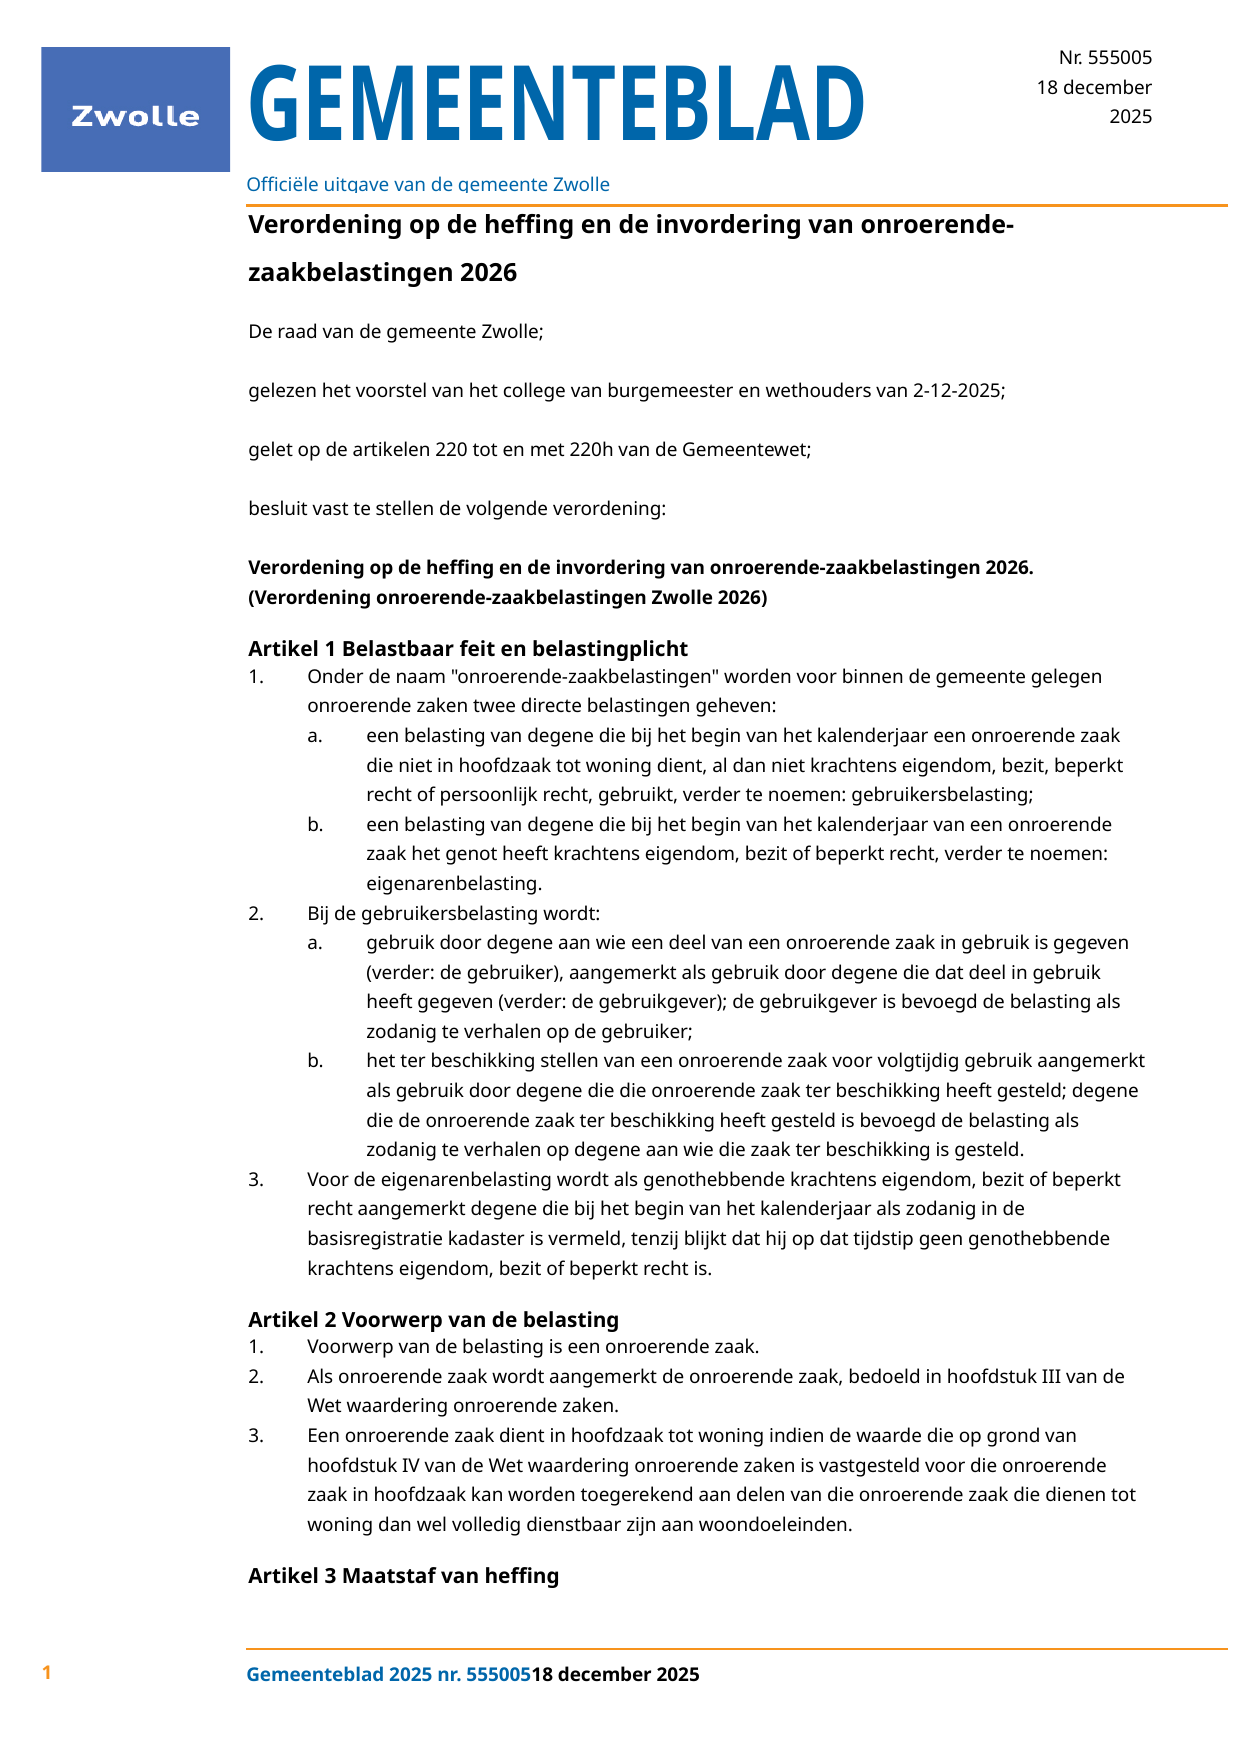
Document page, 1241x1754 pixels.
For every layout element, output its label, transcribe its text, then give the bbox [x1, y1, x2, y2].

list gebruik door degene aan wie een deel van een onroerende zaak in gebruik is gegeven (verder: de gebruiker), aangemerkt als gebruik door degene die dat deel in gebruik heeft gegeven (verder: de gebruikgever); de gebruikgever is bevoegd de belasting als zodanig te verhalen op de gebruiker; [307, 929, 1152, 1044]
text Verordening op de heffing en de invordering van onroerende-zaakbelastingen 2026 [248, 207, 1152, 288]
text De raad van de gemeente Zwolle; [248, 318, 1152, 344]
text (Verordening onroerende-zaakbelastingen Zwolle 2026) [248, 584, 1152, 610]
text Artikel 1 Belastbaar feit en belastingplicht [248, 634, 1152, 663]
list Voorwerp van de belasting is een onroerende zaak. [248, 1333, 1152, 1359]
picture [41, 47, 231, 172]
text gelet op de artikelen 220 tot en met 220h van de Gemeentewet; [248, 436, 1152, 462]
list Een onroerende zaak dient in hoofdzaak tot woning indien de waarde die op grond van hoofdstuk IV van de Wet waardering onroerende zaken is vastgesteld voor die onroerende zaak in hoofdzaak kan worden toegerekend aan delen van die onroerende zaak die dienen tot woning dan wel volledig dienstbaar zijn aan woondoeleinden. [248, 1422, 1152, 1537]
text gelezen het voorstel van het college van burgemeester en wethouders van 2-12-2025; [248, 377, 1152, 403]
list Onder de naam "onroerende-zaakbelastingen" worden voor binnen de gemeente gelegen onroerende zaken twee directe belastingen geheven: [248, 663, 1152, 718]
text Artikel 3 Maatstaf van heffing [248, 1561, 1152, 1590]
list het ter beschikking stellen van een onroerende zaak voor volgtijdig gebruik aangemerkt als gebruik door degene die die onroerende zaak ter beschikking heeft gesteld; degene die de onroerende zaak ter beschikking heeft gesteld is bevoegd de belasting als zodanig te verhalen op degene aan wie die zaak ter beschikking is gesteld. [307, 1048, 1152, 1162]
list Bij de gebruikersbelasting wordt: [248, 900, 1152, 925]
text Artikel 2 Voorwerp van de belasting [248, 1305, 1152, 1333]
list een belasting van degene die bij het begin van het kalenderjaar van een onroerende zaak het genot heeft krachtens eigendom, bezit of beperkt recht, verder te noemen: eigenarenbelasting. [307, 811, 1152, 896]
text Verordening op de heffing en de invordering van onroerende-zaakbelastingen 2026. [248, 554, 1152, 580]
text besluit vast te stellen de volgende verordening: [248, 495, 1152, 521]
list Voor de eigenarenbelasting wordt als genothebbende krachtens eigendom, bezit of beperkt recht aangemerkt degene die bij het begin van het kalenderjaar als zodanig in de basisregistratie kadaster is vermeld, tenzij blijkt dat hij op dat tijdstip geen genothebbende krachtens eigendom, bezit of beperkt recht is. [248, 1166, 1152, 1280]
list Als onroerende zaak wordt aangemerkt de onroerende zaak, bedoeld in hoofdstuk III van de Wet waardering onroerende zaken. [248, 1363, 1152, 1418]
list een belasting van degene die bij het begin van het kalenderjaar een onroerende zaak die niet in hoofdzaak tot woning dient, al dan niet krachtens eigendom, bezit, beperkt recht of persoonlijk recht, gebruikt, verder te noemen: gebruikersbelasting; [307, 722, 1152, 807]
